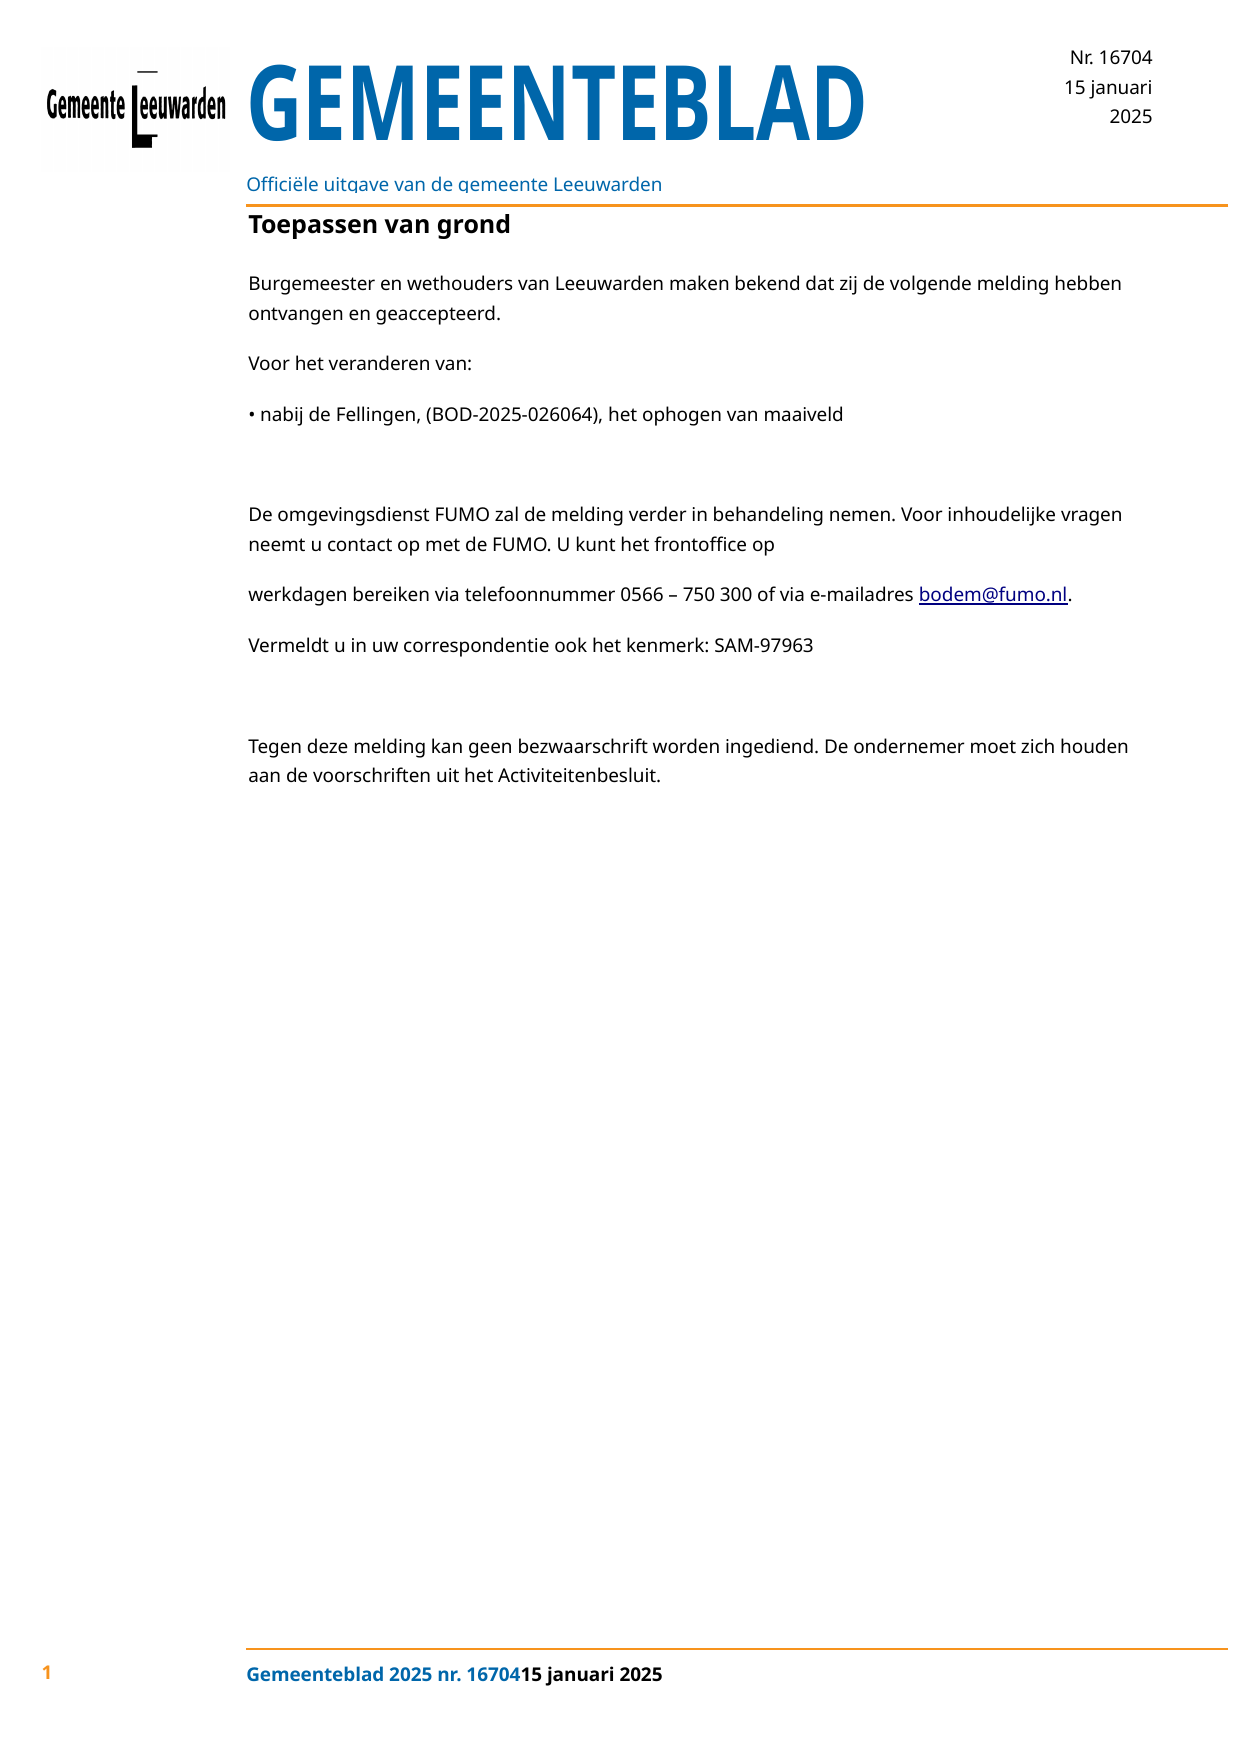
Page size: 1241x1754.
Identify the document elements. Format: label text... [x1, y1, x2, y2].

text werkdagen bereiken via telefoonnummer 0566 – 750 300 of via e-mailadres bodem@fumo.nl. [248, 582, 1152, 607]
text Burgemeester en wethouders van Leeuwarden maken bekend dat zij de volgende melding hebben ontvangen en geaccepteerd. [248, 270, 1152, 326]
text • nabij de Fellingen, (BOD-2025-026064), het ophogen van maaiveld [248, 401, 1152, 426]
picture [41, 47, 231, 172]
text Voor het veranderen van: [248, 350, 1152, 376]
text Toepassen van grond [248, 207, 1152, 241]
text Vermeldt u in uw correspondentie ook het kenmerk: SAM-97963 [248, 632, 1152, 658]
text De omgevingsdienst FUMO zal de melding verder in behandeling nemen. Voor inhoudelijke vragen neemt u contact op met de FUMO. U kunt het frontoffice op [248, 502, 1152, 557]
text Tegen deze melding kan geen bezwaarschrift worden ingediend. De ondernemer moet zich houden aan de voorschriften uit het Activiteitenbesluit. [248, 733, 1152, 788]
